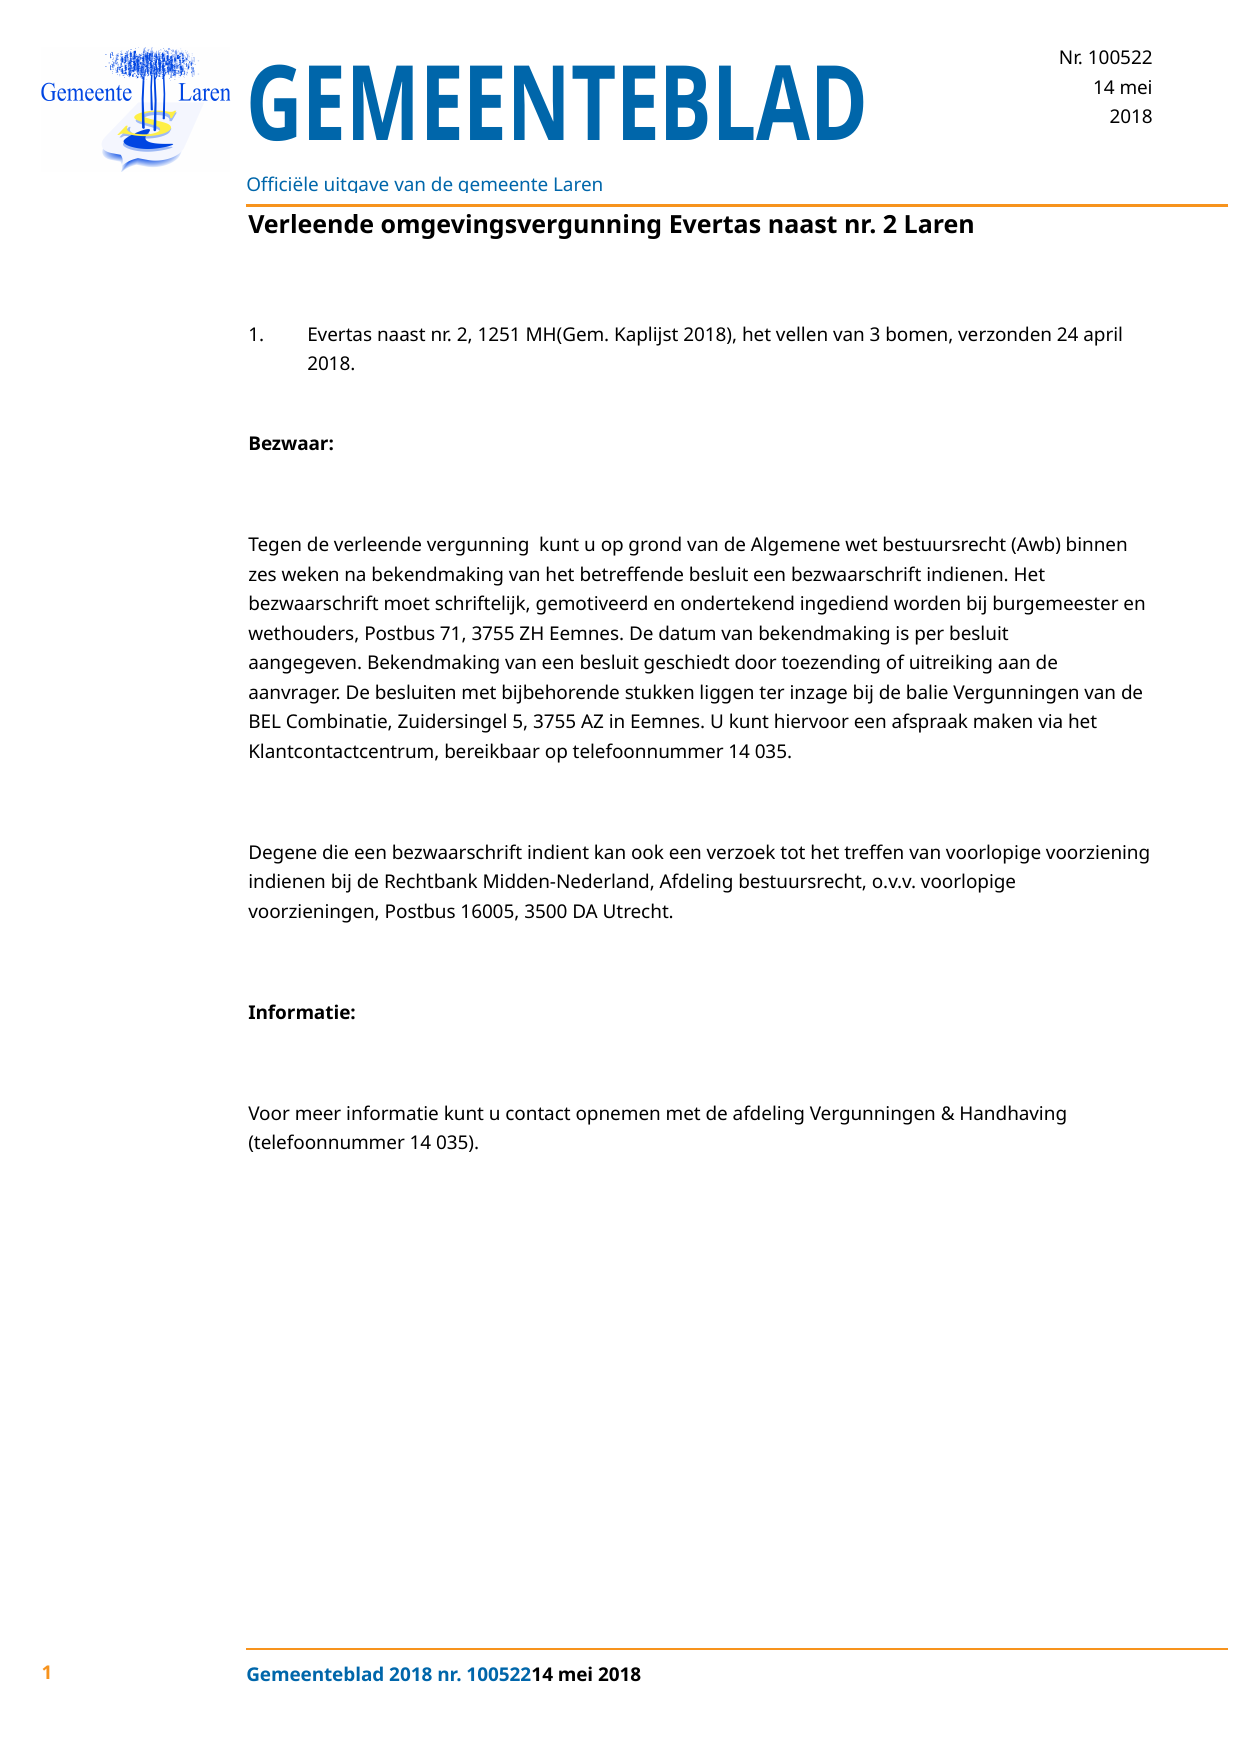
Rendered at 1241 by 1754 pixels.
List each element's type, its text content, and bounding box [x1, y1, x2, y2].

picture [41, 47, 231, 172]
text Informatie: [248, 999, 1152, 1025]
list Evertas naast nr. 2, 1251 MH(Gem. Kaplijst 2018), het vellen van 3 bomen, verzonden 24 april 2018. [248, 321, 1152, 376]
text Voor meer informatie kunt u contact opnemen met de afdeling Vergunningen & Handhaving (telefoonnummer 14 035). [248, 1100, 1152, 1155]
text Degene die een bezwaarschrift indient kan ook een verzoek tot het treffen van voorlopige voorziening indienen bij de Rechtbank Midden-Nederland, Afdeling bestuursrecht, o.v.v. voorlopige voorzieningen, Postbus 16005, 3500 DA Utrecht. [248, 839, 1152, 924]
text Bezwaar: [248, 430, 1152, 456]
text Verleende omgevingsvergunning Evertas naast nr. 2 Laren [248, 207, 1152, 241]
text Tegen de verleende vergunning kunt u op grond van de Algemene wet bestuursrecht (Awb) binnen zes weken na bekendmaking van het betreffende besluit een bezwaarschrift indienen. Het bezwaarschrift moet schriftelijk, gemotiveerd en ondertekend ingediend worden bij burgemeester en wethouders, Postbus 71, 3755 ZH Eemnes. De datum van bekendmaking is per besluit aangegeven. Bekendmaking van een besluit geschiedt door toezending of uitreiking aan de aanvrager. De besluiten met bijbehorende stukken liggen ter inzage bij de balie Vergunningen van de BEL Combinatie, Zuidersingel 5, 3755 AZ in Eemnes. U kunt hiervoor een afspraak maken via het Klantcontactcentrum, bereikbaar op telefoonnummer 14 035. [248, 531, 1152, 764]
